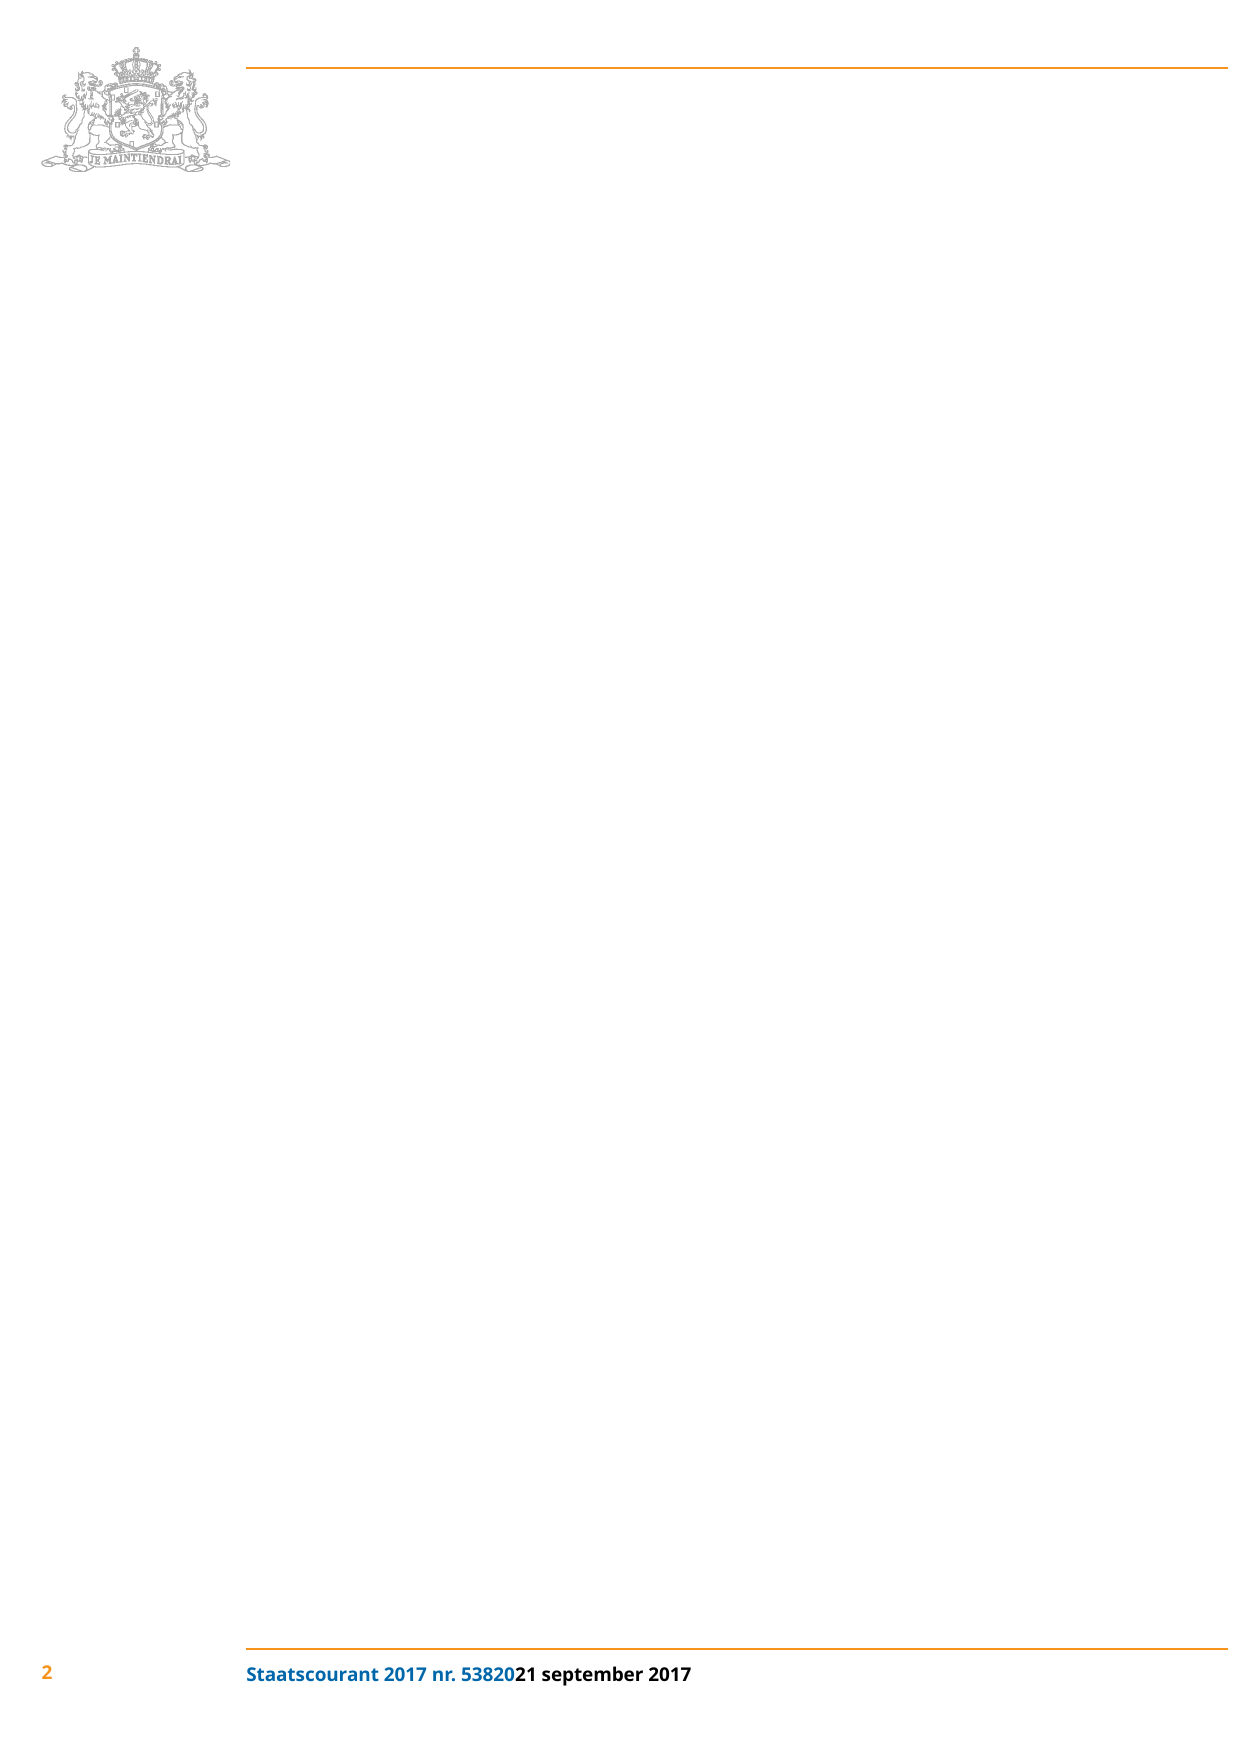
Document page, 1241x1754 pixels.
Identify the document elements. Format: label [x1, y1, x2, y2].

picture [41, 47, 231, 172]
